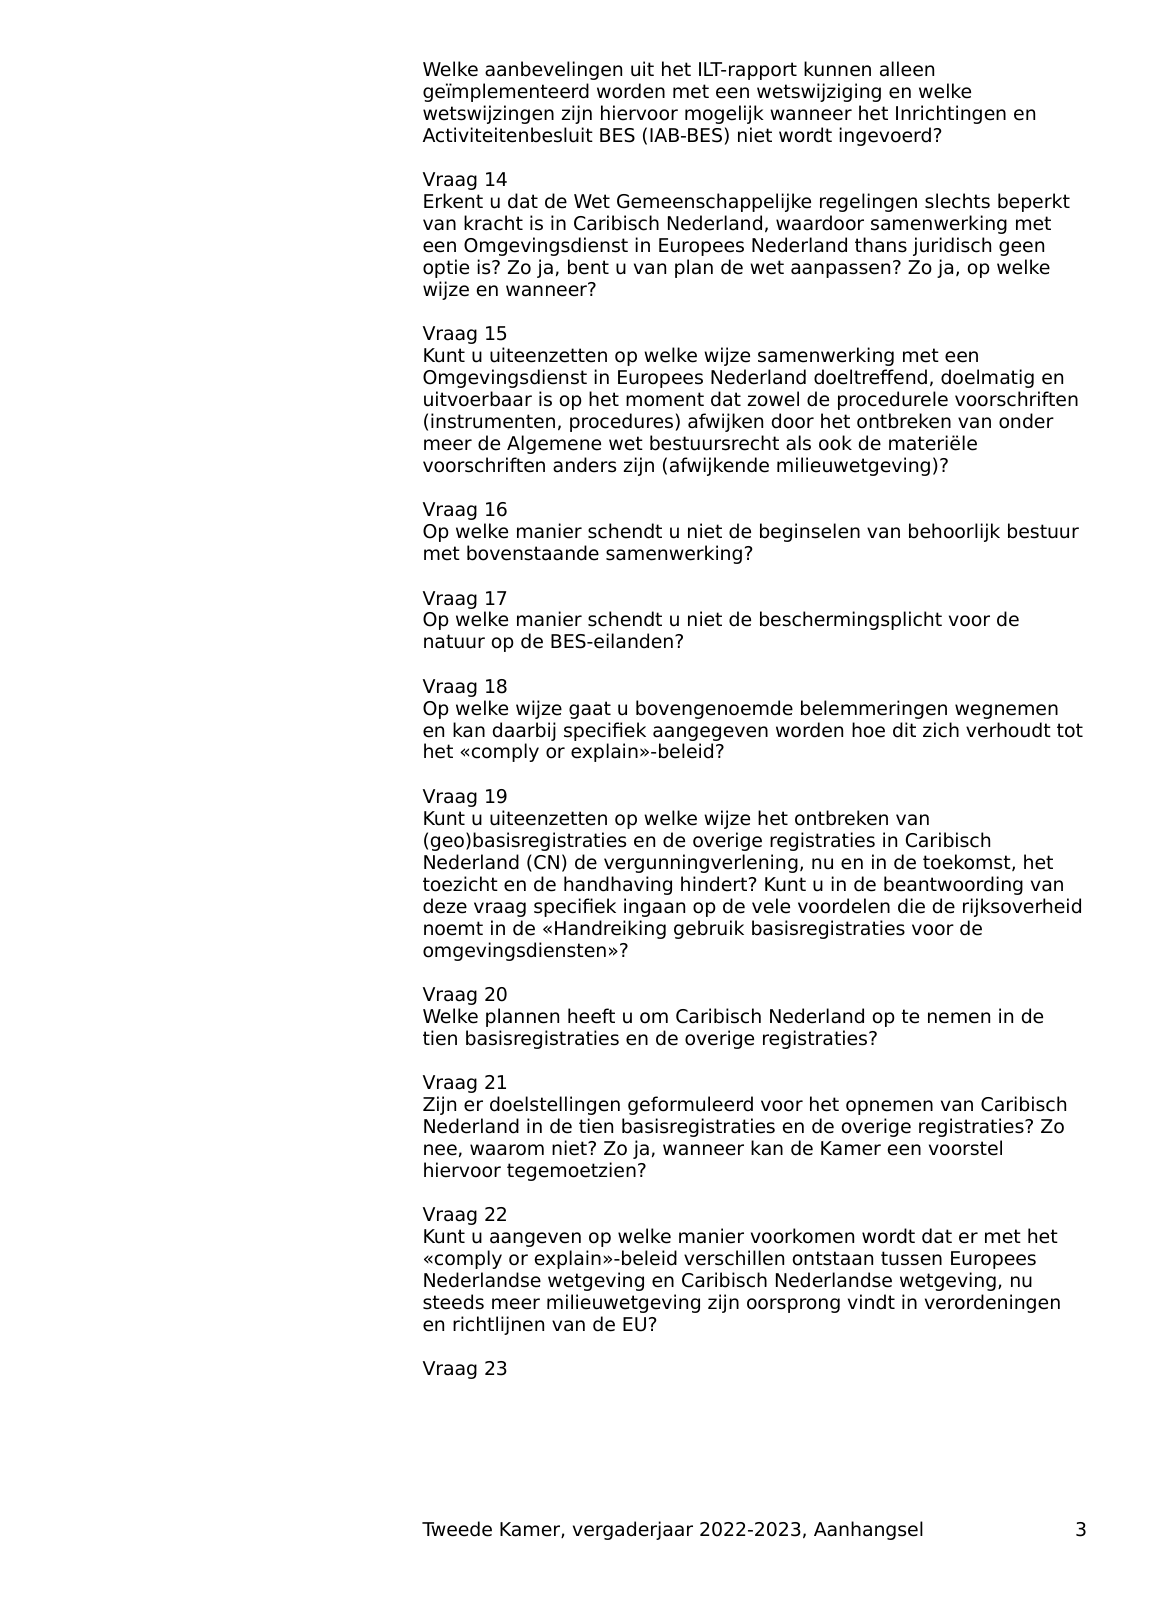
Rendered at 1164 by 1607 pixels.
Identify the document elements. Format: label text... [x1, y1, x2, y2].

text Vraag 21 [422, 1072, 1087, 1094]
text Op welke manier schendt u niet de beginselen van behoorlijk bestuur met bovenstaande samenwerking? [422, 521, 1087, 565]
text Vraag 22 [422, 1204, 1087, 1226]
text Op welke wijze gaat u bovengenoemde belemmeringen wegnemen en kan daarbij specifiek aangegeven worden hoe dit zich verhoudt tot het «comply or explain»-beleid? [422, 697, 1087, 763]
text Vraag 18 [422, 676, 1087, 697]
text Vraag 23 [422, 1358, 1087, 1380]
text Welke plannen heeft u om Caribisch Nederland op te nemen in de tien basisregistraties en de overige registraties? [422, 1006, 1087, 1049]
text Welke aanbevelingen uit het ILT-rapport kunnen alleen geïmplementeerd worden met een wetswijziging en welke wetswijzingen zijn hiervoor mogelijk wanneer het Inrichtingen en Activiteitenbesluit BES (IAB-BES) niet wordt ingevoerd? [422, 59, 1087, 147]
text Kunt u uiteenzetten op welke wijze het ontbreken van (geo)basisregistraties en de overige registraties in Caribisch Nederland (CN) de vergunningverlening, nu en in de toekomst, het toezicht en de handhaving hindert? Kunt u in de beantwoording van deze vraag specifiek ingaan op de vele voordelen die de rijksoverheid noemt in de «Handreiking gebruik basisregistraties voor de omgevingsdiensten»? [422, 808, 1087, 961]
text Vraag 16 [422, 499, 1087, 521]
text Erkent u dat de Wet Gemeenschappelijke regelingen slechts beperkt van kracht is in Caribisch Nederland, waardoor samenwerking met een Omgevingsdienst in Europees Nederland thans juridisch geen optie is? Zo ja, bent u van plan de wet aanpassen? Zo ja, op welke wijze en wanneer? [422, 191, 1087, 301]
text Vraag 15 [422, 323, 1087, 345]
text Vraag 14 [422, 169, 1087, 191]
text Kunt u uiteenzetten op welke wijze samenwerking met een Omgevingsdienst in Europees Nederland doeltreffend, doelmatig en uitvoerbaar is op het moment dat zowel de procedurele voorschriften (instrumenten, procedures) afwijken door het ontbreken van onder meer de Algemene wet bestuursrecht als ook de materiële voorschriften anders zijn (afwijkende milieuwetgeving)? [422, 345, 1087, 477]
text Vraag 17 [422, 587, 1087, 609]
text Kunt u aangeven op welke manier voorkomen wordt dat er met het «comply or explain»-beleid verschillen ontstaan tussen Europees Nederlandse wetgeving en Caribisch Nederlandse wetgeving, nu steeds meer milieuwetgeving zijn oorsprong vindt in verordeningen en richtlijnen van de EU? [422, 1226, 1087, 1336]
text Zijn er doelstellingen geformuleerd voor het opnemen van Caribisch Nederland in de tien basisregistraties en de overige registraties? Zo nee, waarom niet? Zo ja, wanneer kan de Kamer een voorstel hiervoor tegemoetzien? [422, 1094, 1087, 1182]
text Vraag 20 [422, 984, 1087, 1006]
text Op welke manier schendt u niet de beschermingsplicht voor de natuur op de BES-eilanden? [422, 609, 1087, 653]
text Vraag 19 [422, 786, 1087, 808]
